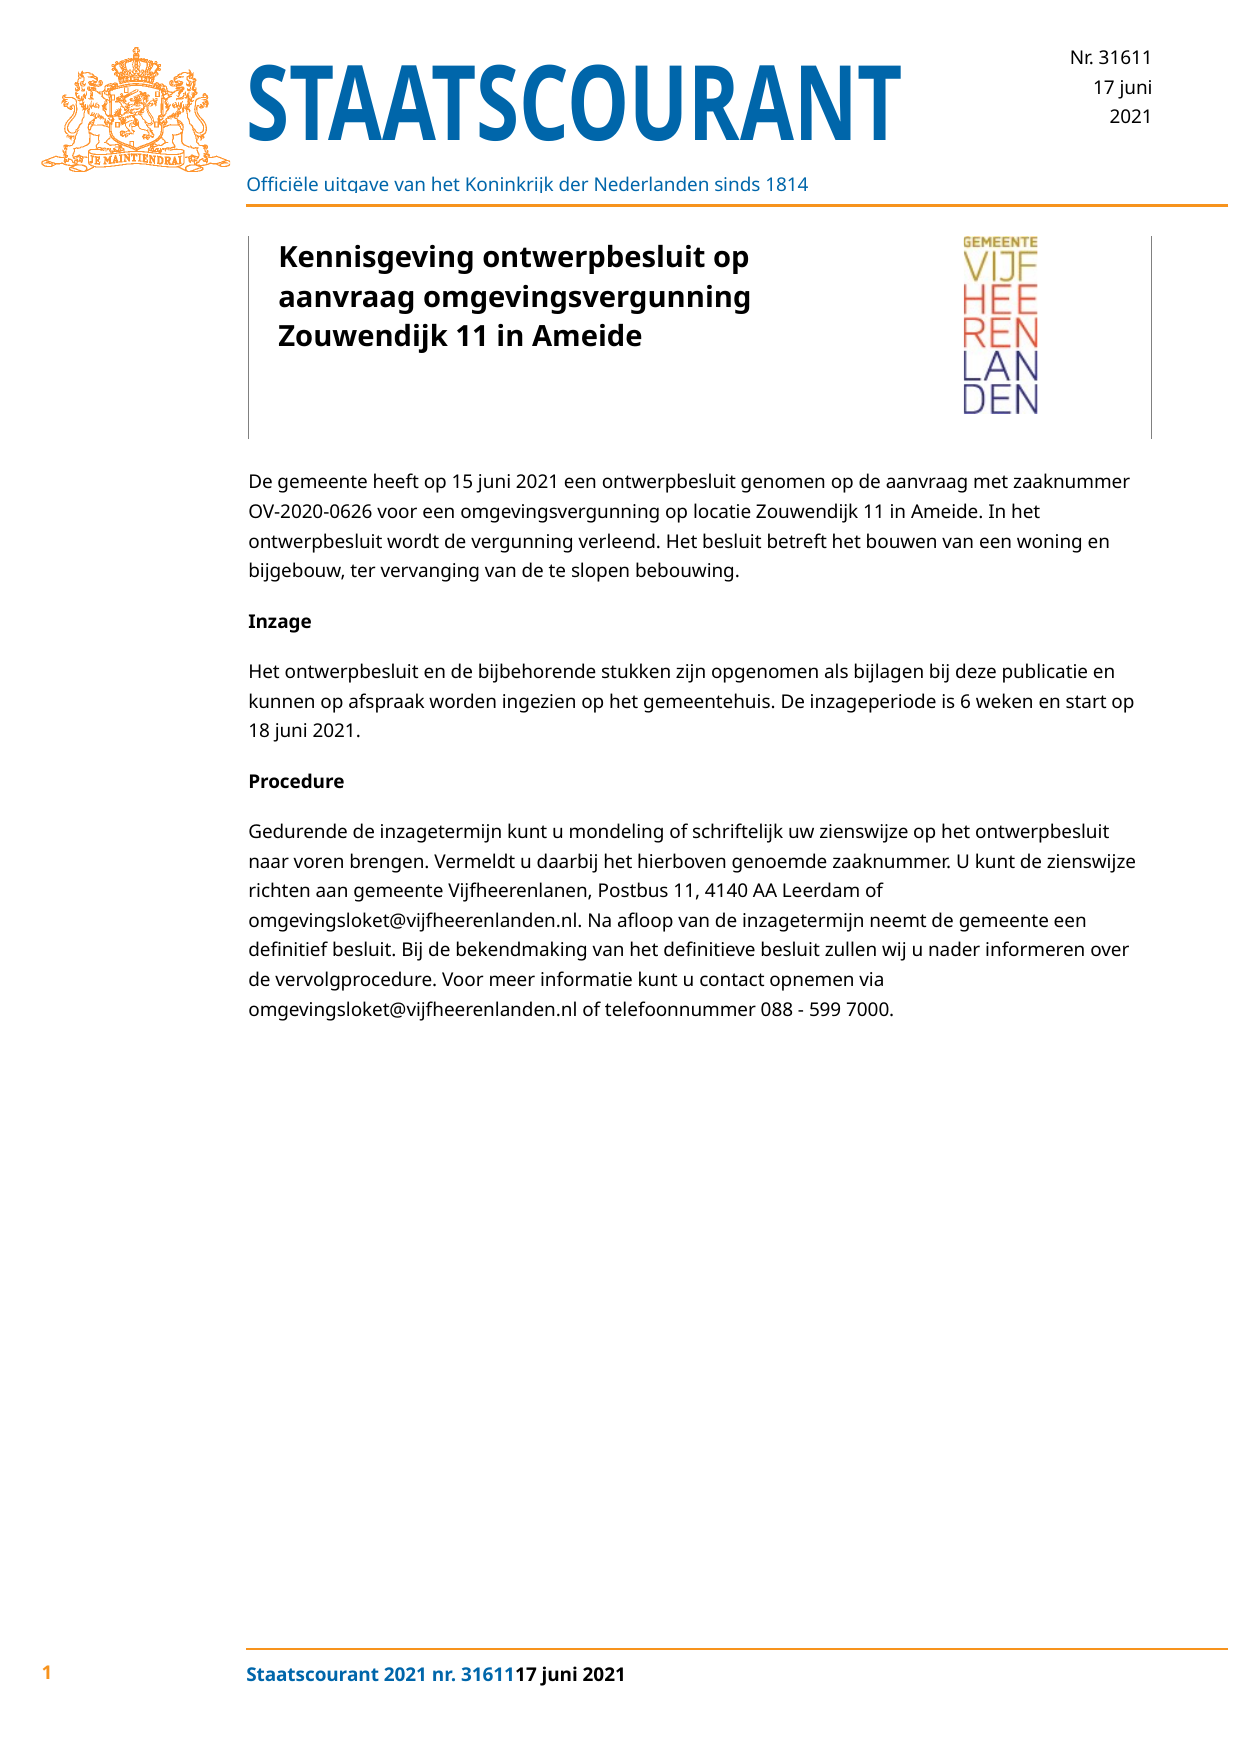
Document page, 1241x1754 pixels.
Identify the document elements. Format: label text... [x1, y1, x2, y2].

table_header Kennisgeving ontwerpbesluit op aanvraag omgevingsvergunning Zouwendijk 11 in Ameide [249, 236, 850, 439]
picture [41, 47, 231, 172]
table_header [850, 236, 963, 413]
table_header [850, 414, 1151, 439]
text Gedurende de inzagetermijn kunt u mondeling of schriftelijk uw zienswijze op het ontwerpbesluit naar voren brengen. Vermeldt u daarbij het hierboven genoemde zaaknummer. U kunt de zienswijze richten aan gemeente Vijfheerenlanen, Postbus 11, 4140 AA Leerdam of omgevingsloket@vijfheerenlanden.nl. Na afloop van de inzagetermijn neemt de gemeente een definitief besluit. Bij de bekendmaking van het definitieve besluit zullen wij u nader informeren over de vervolgprocedure. Voor meer informatie kunt u contact opnemen via omgevingsloket@vijfheerenlanden.nl of telefoonnummer 088 - 599 7000. [248, 818, 1152, 1021]
text Inzage [248, 608, 1152, 633]
text Procedure [248, 768, 1152, 793]
text De gemeente heeft op 15 juni 2021 een ontwerpbesluit genomen op de aanvraag met zaaknummer OV-2020-0626 voor een omgevingsvergunning op locatie Zouwendijk 11 in Ameide. In het ontwerpbesluit wordt de vergunning verleend. Het besluit betreft het bouwen van een woning en bijgebouw, ter vervanging van de te slopen bebouwing. [248, 469, 1152, 583]
table_header [1038, 236, 1151, 413]
text Het ontwerpbesluit en de bijbehorende stukken zijn opgenomen als bijlagen bij deze publicatie en kunnen op afspraak worden ingezien op het gemeentehuis. De inzageperiode is 6 weken en start op 18 juni 2021. [248, 658, 1152, 743]
picture [963, 236, 1038, 414]
